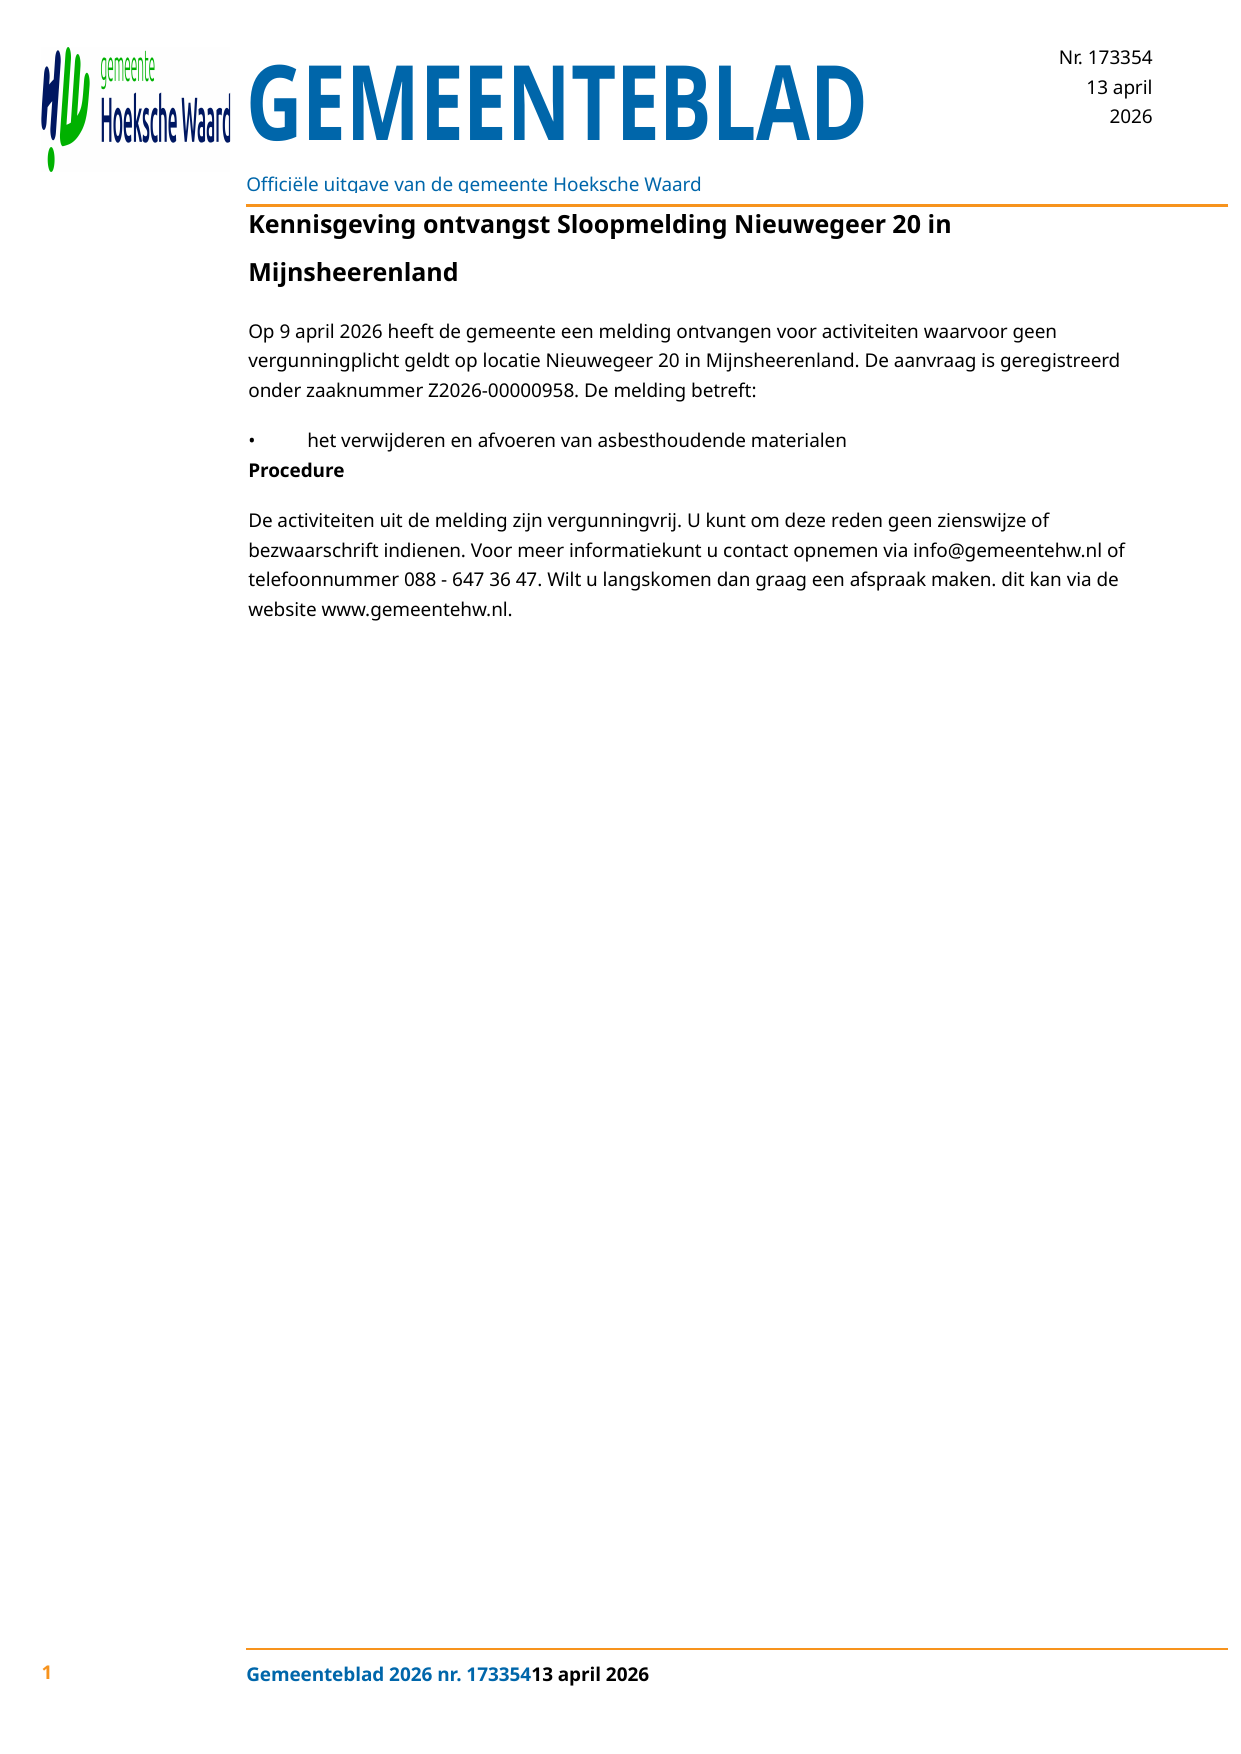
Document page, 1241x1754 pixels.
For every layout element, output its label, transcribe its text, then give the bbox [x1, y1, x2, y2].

list het verwijderen en afvoeren van asbesthoudende materialen [248, 427, 1152, 453]
text Procedure [248, 457, 1152, 483]
text De activiteiten uit de melding zijn vergunningvrij. U kunt om deze reden geen zienswijze of bezwaarschrift indienen. Voor meer informatiekunt u contact opnemen via info@gemeentehw.nl of telefoonnummer 088 - 647 36 47. Wilt u langskomen dan graag een afspraak maken. dit kan via de website www.gemeentehw.nl. [248, 507, 1152, 622]
text Kennisgeving ontvangst Sloopmelding Nieuwegeer 20 in Mijnsheerenland [248, 207, 1152, 288]
text Op 9 april 2026 heeft de gemeente een melding ontvangen voor activiteiten waarvoor geen vergunningplicht geldt op locatie Nieuwegeer 20 in Mijnsheerenland. De aanvraag is geregistreerd onder zaaknummer Z2026-00000958. De melding betreft: [248, 318, 1152, 403]
picture [41, 47, 231, 172]
